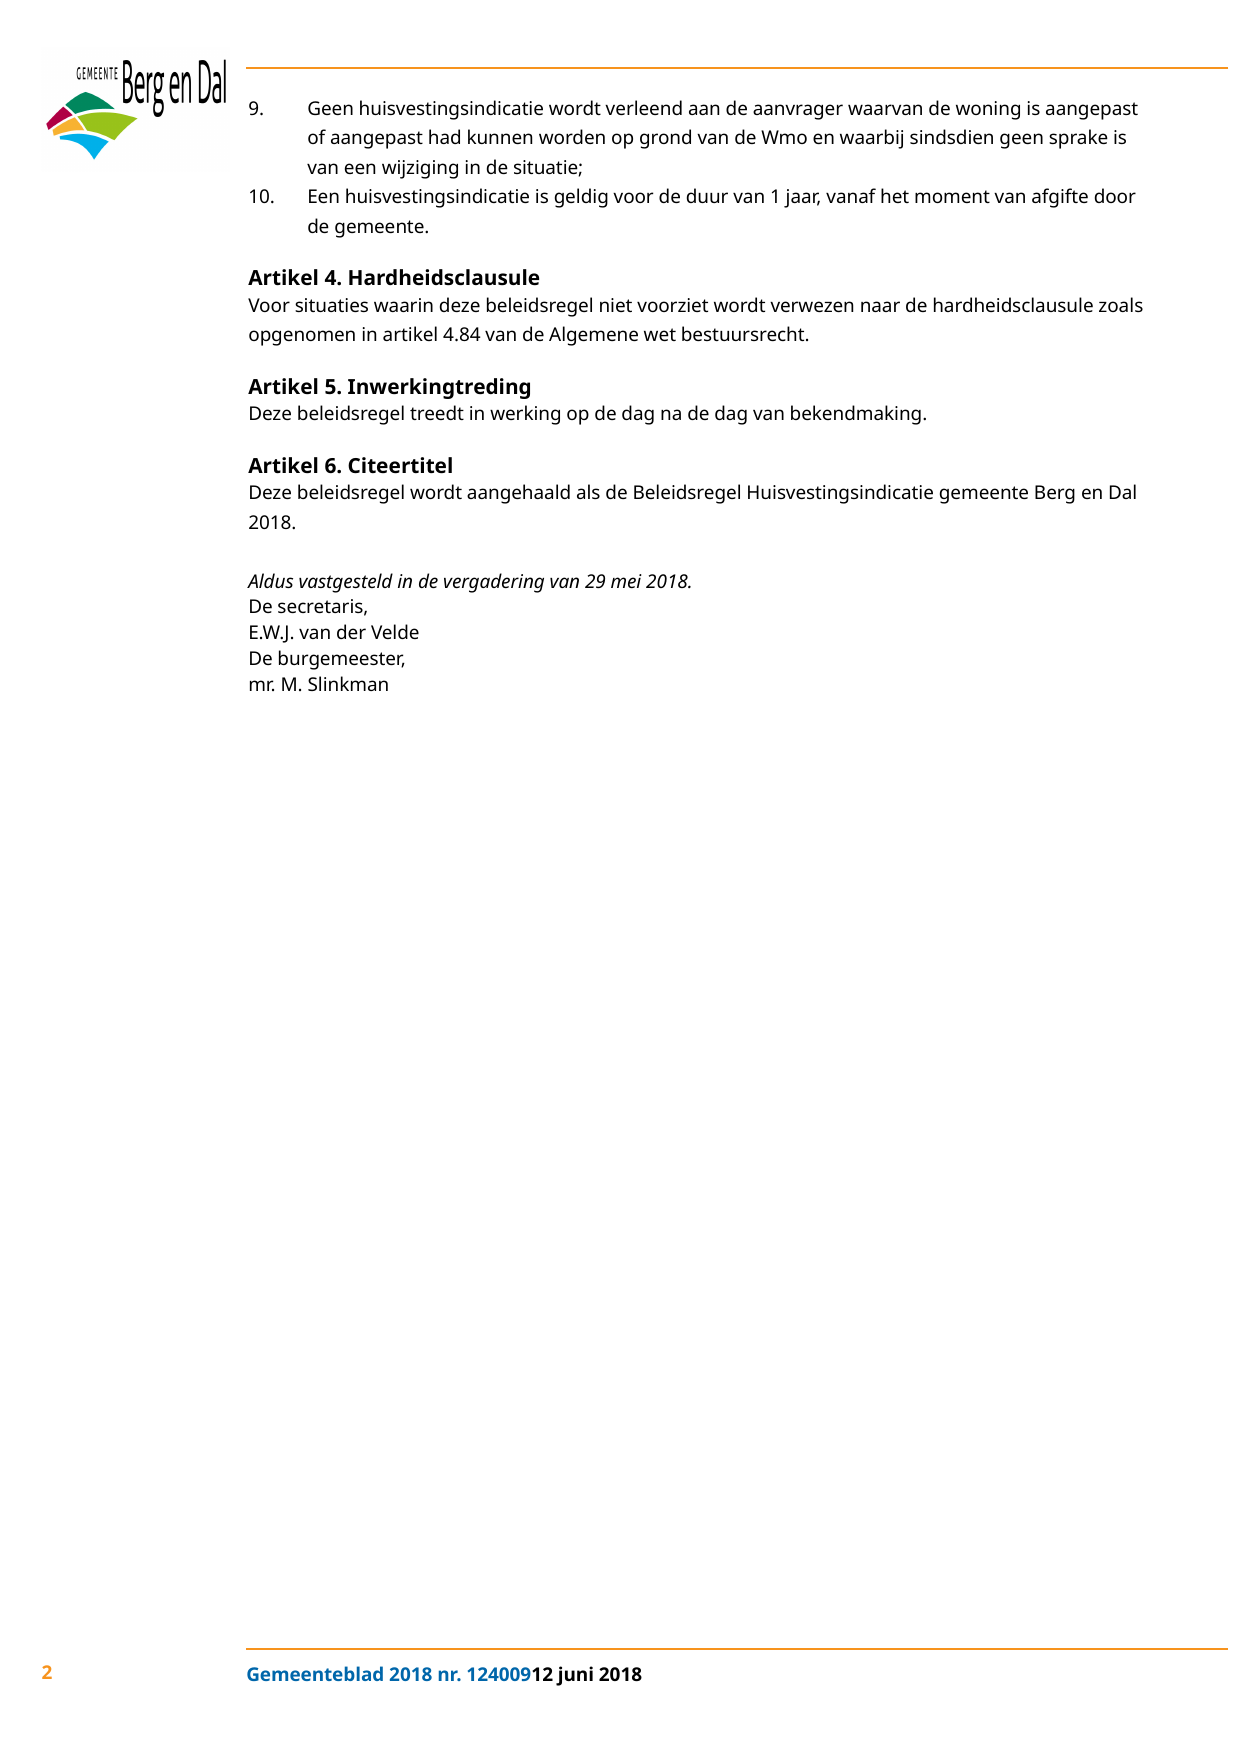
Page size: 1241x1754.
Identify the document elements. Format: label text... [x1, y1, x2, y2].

text De secretaris, [248, 594, 1152, 619]
picture [41, 47, 231, 172]
text Artikel 4. Hardheidsclausule [248, 263, 1152, 292]
text E.W.J. van der Velde [248, 619, 1152, 645]
text Artikel 5. Inwerkingtreding [248, 372, 1152, 400]
text Artikel 6. Citeertitel [248, 451, 1152, 479]
list Geen huisvestingsindicatie wordt verleend aan de aanvrager waarvan de woning is aangepast of aangepast had kunnen worden op grond van de Wmo en waarbij sindsdien geen sprake is van een wijziging in de situatie; [248, 95, 1152, 180]
text mr. M. Slinkman [248, 671, 1152, 697]
text De burgemeester, [248, 645, 1152, 671]
text Aldus vastgesteld in de vergadering van 29 mei 2018. [248, 568, 1152, 594]
list Een huisvestingsindicatie is geldig voor de duur van 1 jaar, vanaf het moment van afgifte door de gemeente. [248, 183, 1152, 239]
text Voor situaties waarin deze beleidsregel niet voorziet wordt verwezen naar de hardheidsclausule zoals opgenomen in artikel 4.84 van de Algemene wet bestuursrecht. [248, 292, 1152, 347]
text Deze beleidsregel treedt in werking op de dag na de dag van bekendmaking. [248, 400, 1152, 426]
text Deze beleidsregel wordt aangehaald als de Beleidsregel Huisvestingsindicatie gemeente Berg en Dal 2018. [248, 479, 1152, 534]
